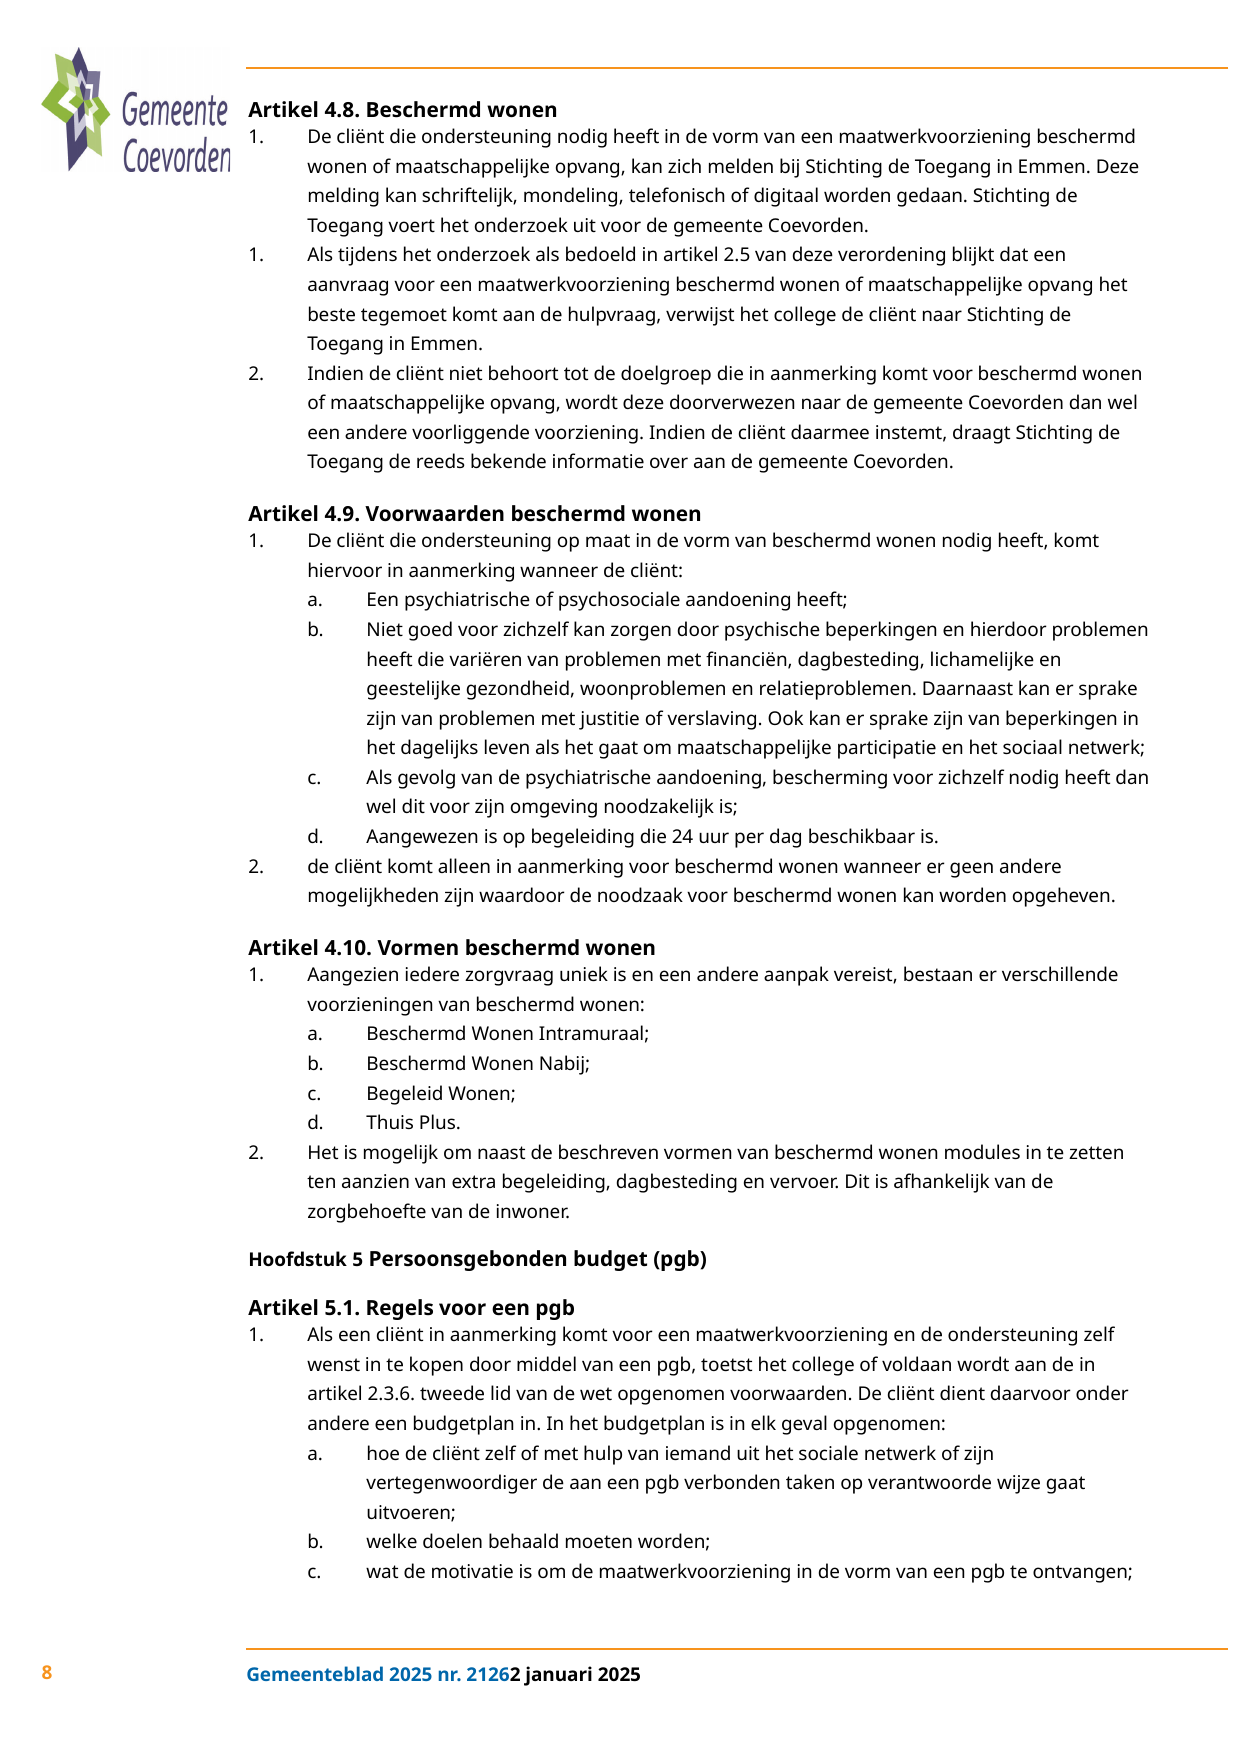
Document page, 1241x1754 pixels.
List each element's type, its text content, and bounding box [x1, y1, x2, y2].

list hoe de cliënt zelf of met hulp van iemand uit het sociale netwerk of zijn vertegenwoordiger de aan een pgb verbonden taken op verantwoorde wijze gaat uitvoeren; [307, 1440, 1152, 1524]
list De cliënt die ondersteuning nodig heeft in de vorm van een maatwerkvoorziening beschermd wonen of maatschappelijke opvang, kan zich melden bij Stichting de Toegang in Emmen. Deze melding kan schriftelijk, mondeling, telefonisch of digitaal worden gedaan. Stichting de Toegang voert het onderzoek uit voor de gemeente Coevorden. [248, 123, 1152, 238]
list Het is mogelijk om naast de beschreven vormen van beschermd wonen modules in te zetten ten aanzien van extra begeleiding, dagbesteding en vervoer. Dit is afhankelijk van de zorgbehoefte van de inwoner. [248, 1139, 1152, 1224]
list wat de motivatie is om de maatwerkvoorziening in de vorm van een pgb te ontvangen; [307, 1558, 1152, 1584]
list Als gevolg van de psychiatrische aandoening, bescherming voor zichzelf nodig heeft dan wel dit voor zijn omgeving noodzakelijk is; [307, 764, 1152, 819]
list Een psychiatrische of psychosociale aandoening heeft; [307, 587, 1152, 612]
list Beschermd Wonen Intramuraal; [307, 1021, 1152, 1046]
text Artikel 4.8. Beschermd wonen [248, 95, 1152, 123]
list welke doelen behaald moeten worden; [307, 1528, 1152, 1554]
picture [41, 47, 231, 172]
list Aangezien iedere zorgvraag uniek is en een andere aanpak vereist, bestaan er verschillende voorzieningen van beschermd wonen: [248, 961, 1152, 1017]
list Begeleid Wonen; [307, 1080, 1152, 1105]
list Als tijdens het onderzoek als bedoeld in artikel 2.5 van deze verordening blijkt dat een aanvraag voor een maatwerkvoorziening beschermd wonen of maatschappelijke opvang het beste tegemoet komt aan de hulpvraag, verwijst het college de cliënt naar Stichting de Toegang in Emmen. [248, 242, 1152, 356]
list De cliënt die ondersteuning op maat in de vorm van beschermd wonen nodig heeft, komt hiervoor in aanmerking wanneer de cliënt: [248, 527, 1152, 583]
text Artikel 5.1. Regels voor een pgb [248, 1293, 1152, 1321]
list Als een cliënt in aanmerking komt voor een maatwerkvoorziening en de ondersteuning zelf wenst in te kopen door middel van een pgb, toetst het college of voldaan wordt aan de in artikel 2.3.6. tweede lid van de wet opgenomen voorwaarden. De cliënt dient daarvoor onder andere een budgetplan in. In het budgetplan is in elk geval opgenomen: [248, 1321, 1152, 1436]
text Artikel 4.10. Vormen beschermd wonen [248, 933, 1152, 961]
list Aangewezen is op begeleiding die 24 uur per dag beschikbaar is. [307, 823, 1152, 849]
list Thuis Plus. [307, 1109, 1152, 1135]
text Hoofdstuk 5 Persoonsgebonden budget (pgb) [248, 1244, 1152, 1272]
list Niet goed voor zichzelf kan zorgen door psychische beperkingen en hierdoor problemen heeft die variëren van problemen met financiën, dagbesteding, lichamelijke en geestelijke gezondheid, woonproblemen en relatieproblemen. Daarnaast kan er sprake zijn van problemen met justitie of verslaving. Ook kan er sprake zijn van beperkingen in het dagelijks leven als het gaat om maatschappelijke participatie en het sociaal netwerk; [307, 616, 1152, 760]
list de cliënt komt alleen in aanmerking voor beschermd wonen wanneer er geen andere mogelijkheden zijn waardoor de noodzaak voor beschermd wonen kan worden opgeheven. [248, 853, 1152, 908]
text Artikel 4.9. Voorwaarden beschermd wonen [248, 499, 1152, 527]
list Indien de cliënt niet behoort tot de doelgroep die in aanmerking komt voor beschermd wonen of maatschappelijke opvang, wordt deze doorverwezen naar de gemeente Coevorden dan wel een andere voorliggende voorziening. Indien de cliënt daarmee instemt, draagt Stichting de Toegang de reeds bekende informatie over aan de gemeente Coevorden. [248, 360, 1152, 474]
list Beschermd Wonen Nabij; [307, 1050, 1152, 1076]
